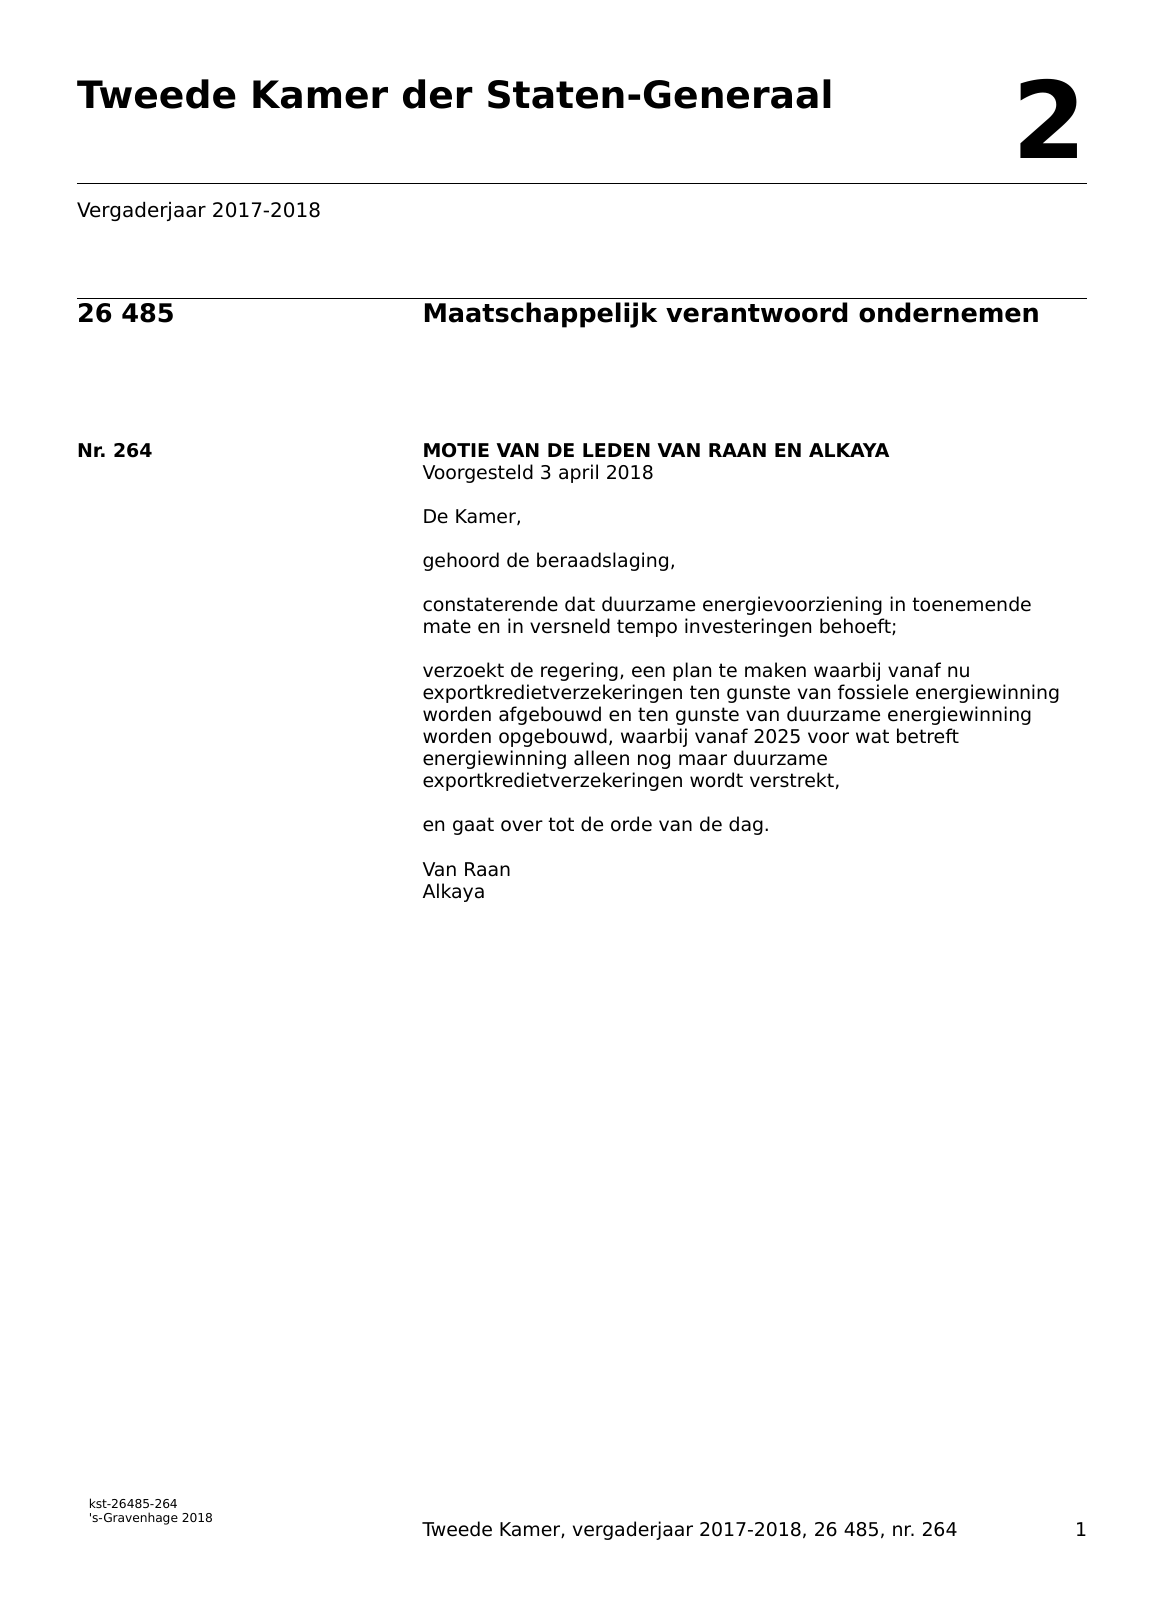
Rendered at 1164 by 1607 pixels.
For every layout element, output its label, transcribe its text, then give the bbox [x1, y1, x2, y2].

table_header Tweede Kamer der Staten-Generaal [77, 59, 886, 183]
text en gaat over tot de orde van de dag. [422, 814, 1087, 836]
text De Kamer, [422, 506, 1087, 528]
text Alkaya [422, 881, 1087, 902]
table_cell Vergaderjaar 2017-2018 [77, 184, 1087, 298]
text Van Raan [422, 858, 1087, 881]
text gehoord de beraadslaging, [422, 550, 1087, 572]
text kst-26485-264 [88, 1497, 323, 1511]
subtitle Nr. 264 MOTIE VAN DE LEDEN VAN RAAN EN ALKAYA [77, 440, 1087, 462]
text verzoekt de regering, een plan te maken waarbij vanaf nu exportkredietverzekeringen ten gunste van fossiele energiewinning worden afgebouwd en ten gunste van duurzame energiewinning worden opgebouwd, waarbij vanaf 2025 voor wat betreft energiewinning alleen nog maar duurzame exportkredietverzekeringen wordt verstrekt, [422, 660, 1087, 792]
text 's-Gravenhage 2018 [88, 1511, 323, 1525]
table_header 2 [886, 59, 1087, 183]
subtitle 26 485 Maatschappelijk verantwoord ondernemen [77, 299, 1087, 329]
text Voorgesteld 3 april 2018 [422, 462, 1087, 484]
text constaterende dat duurzame energievoorziening in toenemende mate en in versneld tempo investeringen behoeft; [422, 594, 1087, 638]
